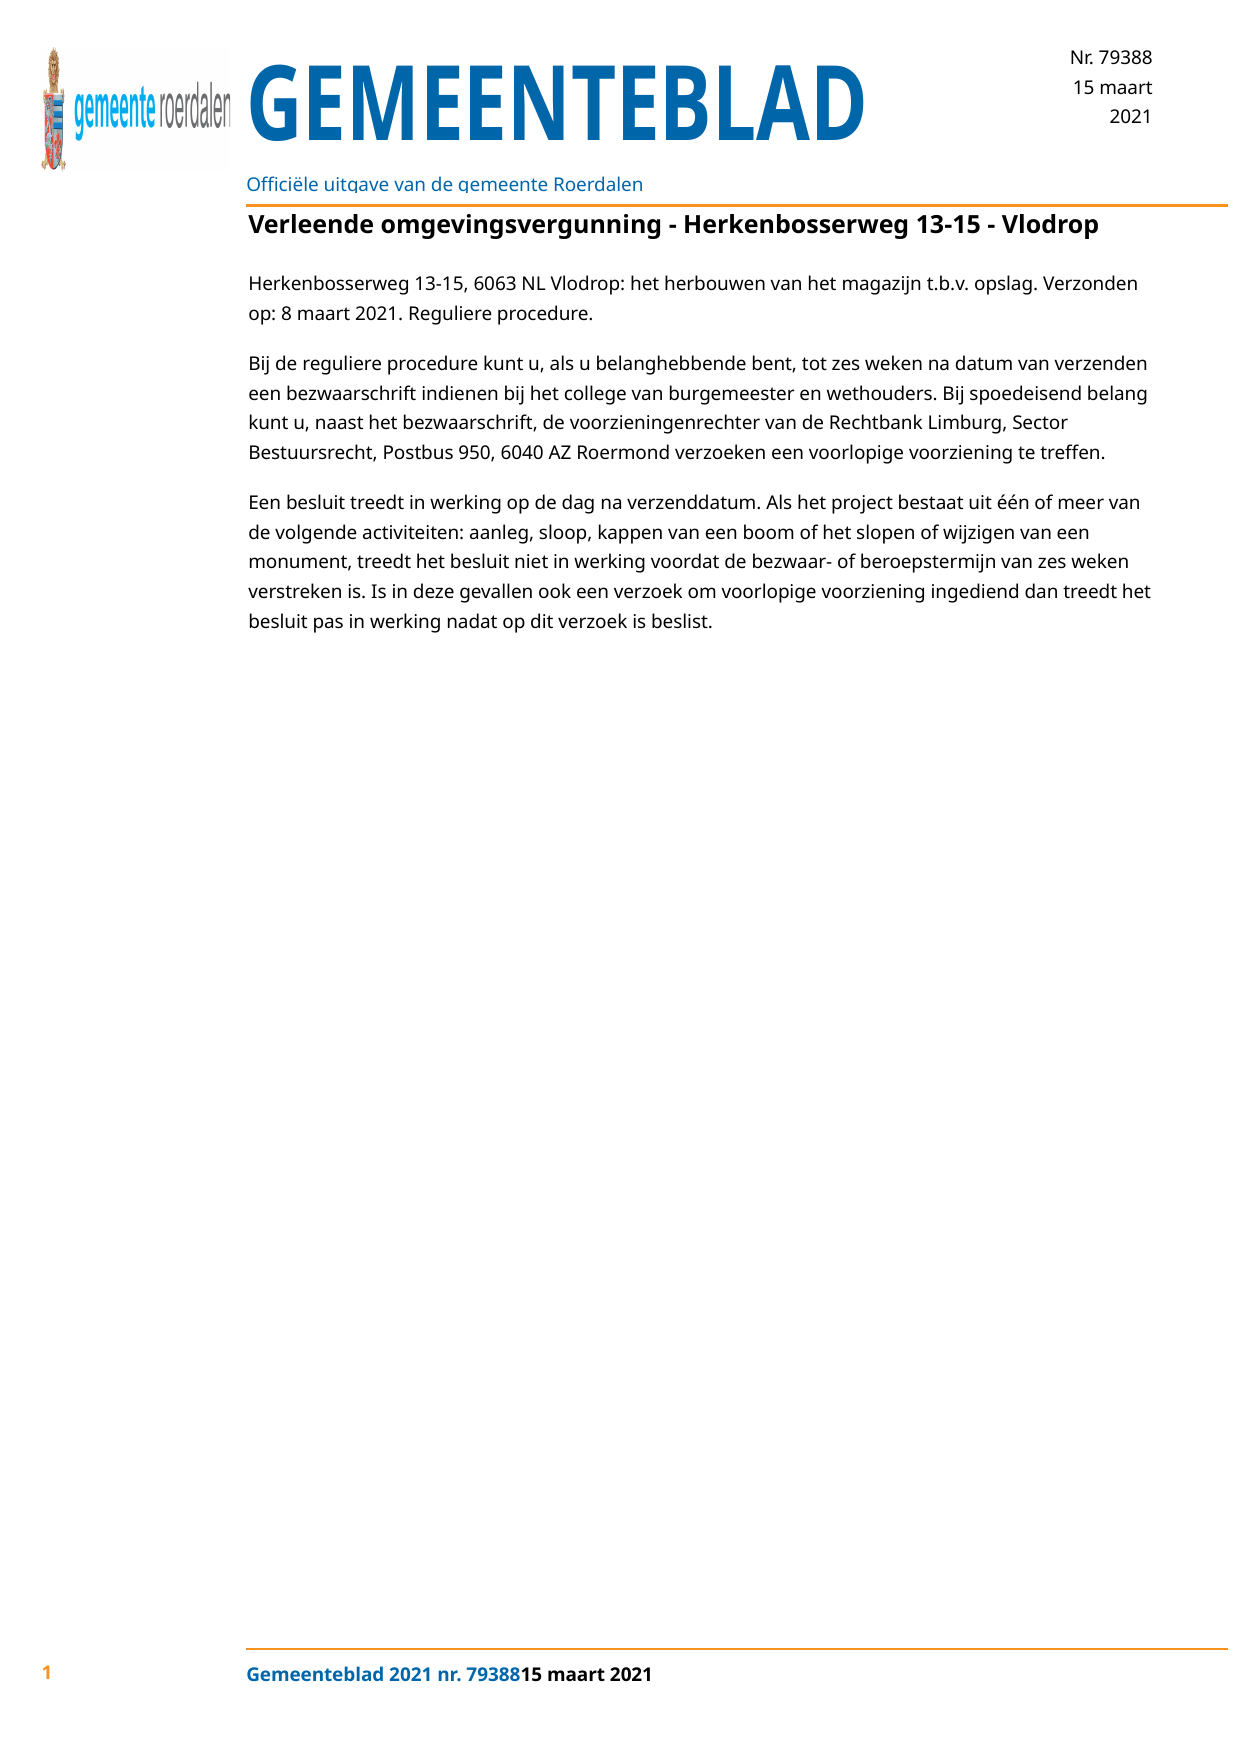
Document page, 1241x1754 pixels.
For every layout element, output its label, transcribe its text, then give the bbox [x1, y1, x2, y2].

text Bij de reguliere procedure kunt u, als u belanghebbende bent, tot zes weken na datum van verzenden een bezwaarschrift indienen bij het college van burgemeester en wethouders. Bij spoedeisend belang kunt u, naast het bezwaarschrift, de voorzieningenrechter van de Rechtbank Limburg, Sector Bestuursrecht, Postbus 950, 6040 AZ Roermond verzoeken een voorlopige voorziening te treffen. [248, 350, 1152, 465]
text Een besluit treedt in werking op de dag na verzenddatum. Als het project bestaat uit één of meer van de volgende activiteiten: aanleg, sloop, kappen van een boom of het slopen of wijzigen van een monument, treedt het besluit niet in werking voordat de bezwaar- of beroepstermijn van zes weken verstreken is. Is in deze gevallen ook een verzoek om voorlopige voorziening ingediend dan treedt het besluit pas in werking nadat op dit verzoek is beslist. [248, 489, 1152, 633]
text Herkenbosserweg 13-15, 6063 NL Vlodrop: het herbouwen van het magazijn t.b.v. opslag. Verzonden op: 8 maart 2021. Reguliere procedure. [248, 270, 1152, 326]
text Verleende omgevingsvergunning - Herkenbosserweg 13-15 - Vlodrop [248, 207, 1152, 241]
picture [41, 47, 231, 172]
